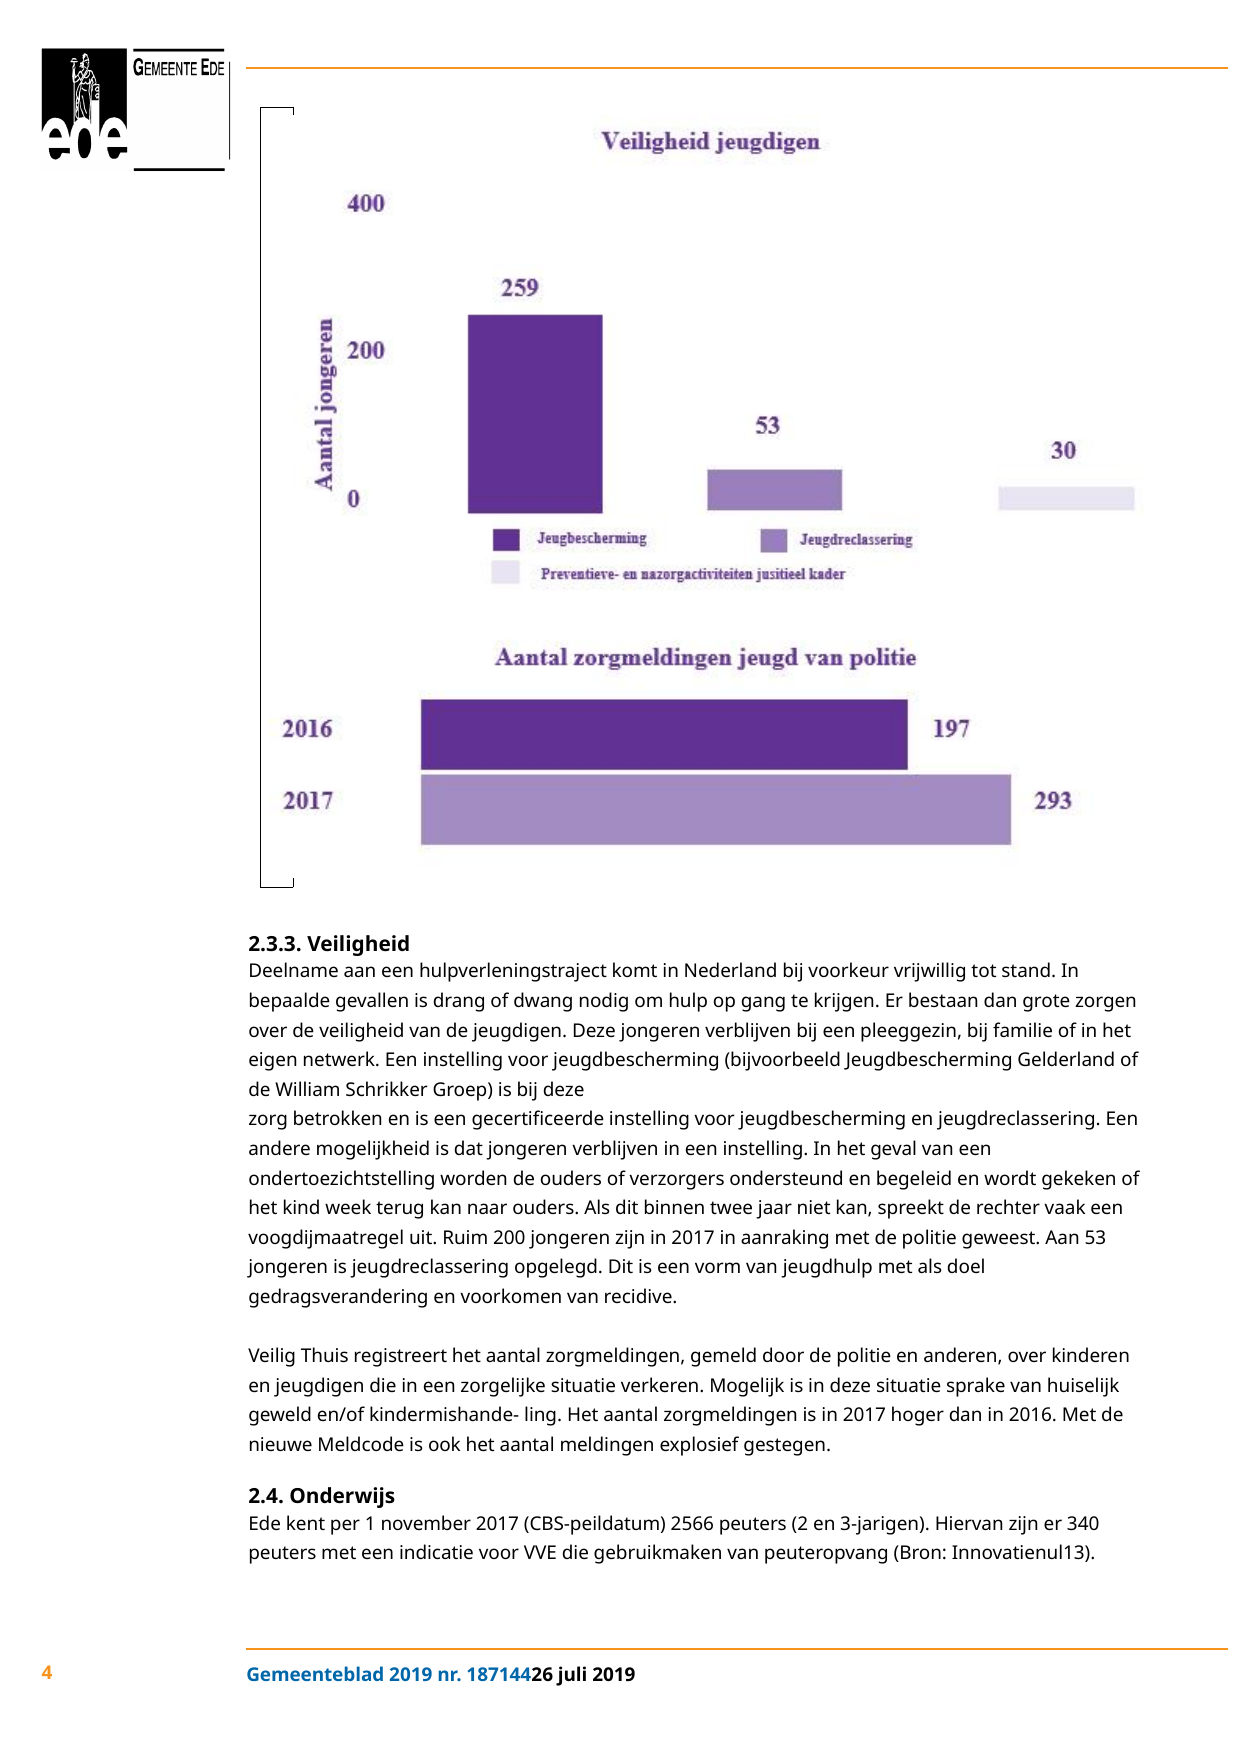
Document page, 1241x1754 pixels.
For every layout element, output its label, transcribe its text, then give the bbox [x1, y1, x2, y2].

text Ede kent per 1 november 2017 (CBS-peildatum) 2566 peuters (2 en 3-jarigen). Hiervan zijn er 340 peuters met een indicatie voor VVE die gebruikmaken van peuteropvang (Bron: Innovatienul13). [248, 1510, 1152, 1565]
text Deelname aan een hulpverleningstraject komt in Nederland bij voorkeur vrijwillig tot stand. In bepaalde gevallen is drang of dwang nodig om hulp op gang te krijgen. Er bestaan dan grote zorgen over de veiligheid van de jeugdigen. Deze jongeren verblijven bij een pleeggezin, bij familie of in het eigen netwerk. Een instelling voor jeugdbescherming (bijvoorbeeld Jeugdbescherming Gelderland of de William Schrikker Groep) is bij deze [248, 958, 1152, 1102]
text zorg betrokken en is een gecertificeerde instelling voor jeugdbescherming en jeugdreclassering. Een andere mogelijkheid is dat jongeren verblijven in een instelling. In het geval van een ondertoezichtstelling worden de ouders of verzorgers ondersteund en begeleid en wordt gekeken of het kind week terug kan naar ouders. Als dit binnen twee jaar niet kan, spreekt de rechter vaak een voogdijmaatregel uit. Ruim 200 jongeren zijn in 2017 in aanraking met de politie geweest. Aan 53 jongeren is jeugdreclassering opgelegd. Dit is een vorm van jeugdhulp met als doel gedragsverandering en voorkomen van recidive. [248, 1106, 1152, 1309]
picture [41, 47, 231, 172]
text Veilig Thuis registreert het aantal zorgmeldingen, gemeld door de politie en anderen, over kinderen en jeugdigen die in een zorgelijke situatie verkeren. Mogelijk is in deze situatie sprake van huiselijk geweld en/of kindermishande- ling. Het aantal zorgmeldingen is in 2017 hoger dan in 2016. Met de nieuwe Meldcode is ook het aantal meldingen explosief gestegen. [248, 1342, 1152, 1457]
picture [268, 115, 1170, 878]
text 2.3.3. Veiligheid [248, 929, 1152, 958]
text 2.4. Onderwijs [248, 1481, 1152, 1510]
